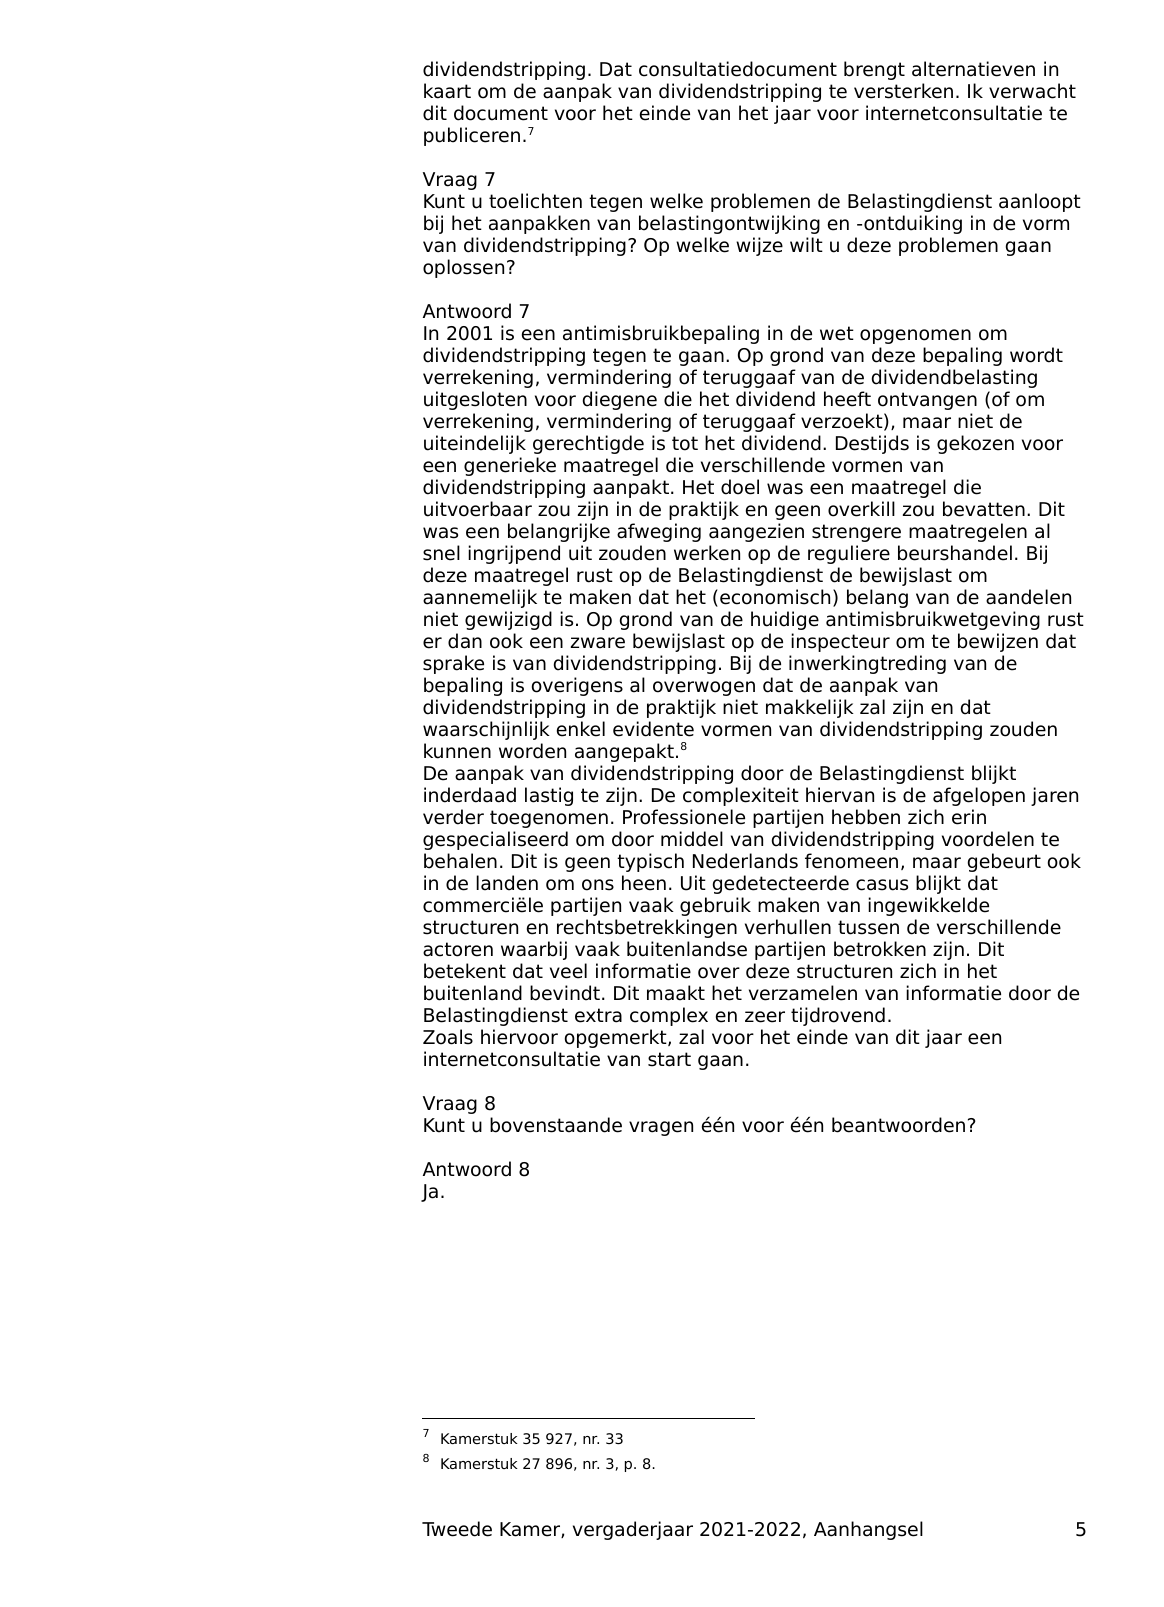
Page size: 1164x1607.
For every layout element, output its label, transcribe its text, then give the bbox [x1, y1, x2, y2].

text Antwoord 8 [422, 1159, 1087, 1181]
text Vraag 7 [422, 169, 1087, 191]
text dividendstripping. Dat consultatiedocument brengt alternatieven in kaart om de aanpak van dividendstripping te versterken. Ik verwacht dit document voor het einde van het jaar voor internetconsultatie te publiceren. [422, 59, 1087, 147]
text Antwoord 7 [422, 301, 1087, 323]
text Ja. [422, 1181, 1087, 1203]
text Zoals hiervoor opgemerkt, zal voor het einde van dit jaar een internetconsultatie van start gaan. [422, 1027, 1087, 1071]
text Kunt u toelichten tegen welke problemen de Belastingdienst aanloopt bij het aanpakken van belastingontwijking en -ontduiking in de vorm van dividendstripping? Op welke wijze wilt u deze problemen gaan oplossen? [422, 191, 1087, 279]
text Kamerstuk 35 927, nr. 33 [422, 1427, 1087, 1449]
text Vraag 8 [422, 1093, 1087, 1115]
text Kamerstuk 27 896, nr. 3, p. 8. [422, 1452, 1087, 1474]
text De aanpak van dividendstripping door de Belastingdienst blijkt inderdaad lastig te zijn. De complexiteit hiervan is de afgelopen jaren verder toegenomen. Professionele partijen hebben zich erin gespecialiseerd om door middel van dividendstripping voordelen te behalen. Dit is geen typisch Nederlands fenomeen, maar gebeurt ook in de landen om ons heen. Uit gedetecteerde casus blijkt dat commerciële partijen vaak gebruik maken van ingewikkelde structuren en rechtsbetrekkingen verhullen tussen de verschillende actoren waarbij vaak buitenlandse partijen betrokken zijn. Dit betekent dat veel informatie over deze structuren zich in het buitenland bevindt. Dit maakt het verzamelen van informatie door de Belastingdienst extra complex en zeer tijdrovend. [422, 763, 1087, 1027]
text Kunt u bovenstaande vragen één voor één beantwoorden? [422, 1115, 1087, 1137]
text In 2001 is een antimisbruikbepaling in de wet opgenomen om dividendstripping tegen te gaan. Op grond van deze bepaling wordt verrekening, vermindering of teruggaaf van de dividendbelasting uitgesloten voor diegene die het dividend heeft ontvangen (of om verrekening, vermindering of teruggaaf verzoekt), maar niet de uiteindelijk gerechtigde is tot het dividend. Destijds is gekozen voor een generieke maatregel die verschillende vormen van dividendstripping aanpakt. Het doel was een maatregel die uitvoerbaar zou zijn in de praktijk en geen overkill zou bevatten. Dit was een belangrijke afweging aangezien strengere maatregelen al snel ingrijpend uit zouden werken op de reguliere beurshandel. Bij deze maatregel rust op de Belastingdienst de bewijslast om aannemelijk te maken dat het (economisch) belang van de aandelen niet gewijzigd is. Op grond van de huidige antimisbruikwetgeving rust er dan ook een zware bewijslast op de inspecteur om te bewijzen dat sprake is van dividendstripping. Bij de inwerkingtreding van de bepaling is overigens al overwogen dat de aanpak van dividendstripping in de praktijk niet makkelijk zal zijn en dat waarschijnlijk enkel evidente vormen van dividendstripping zouden kunnen worden aangepakt. [422, 323, 1087, 763]
